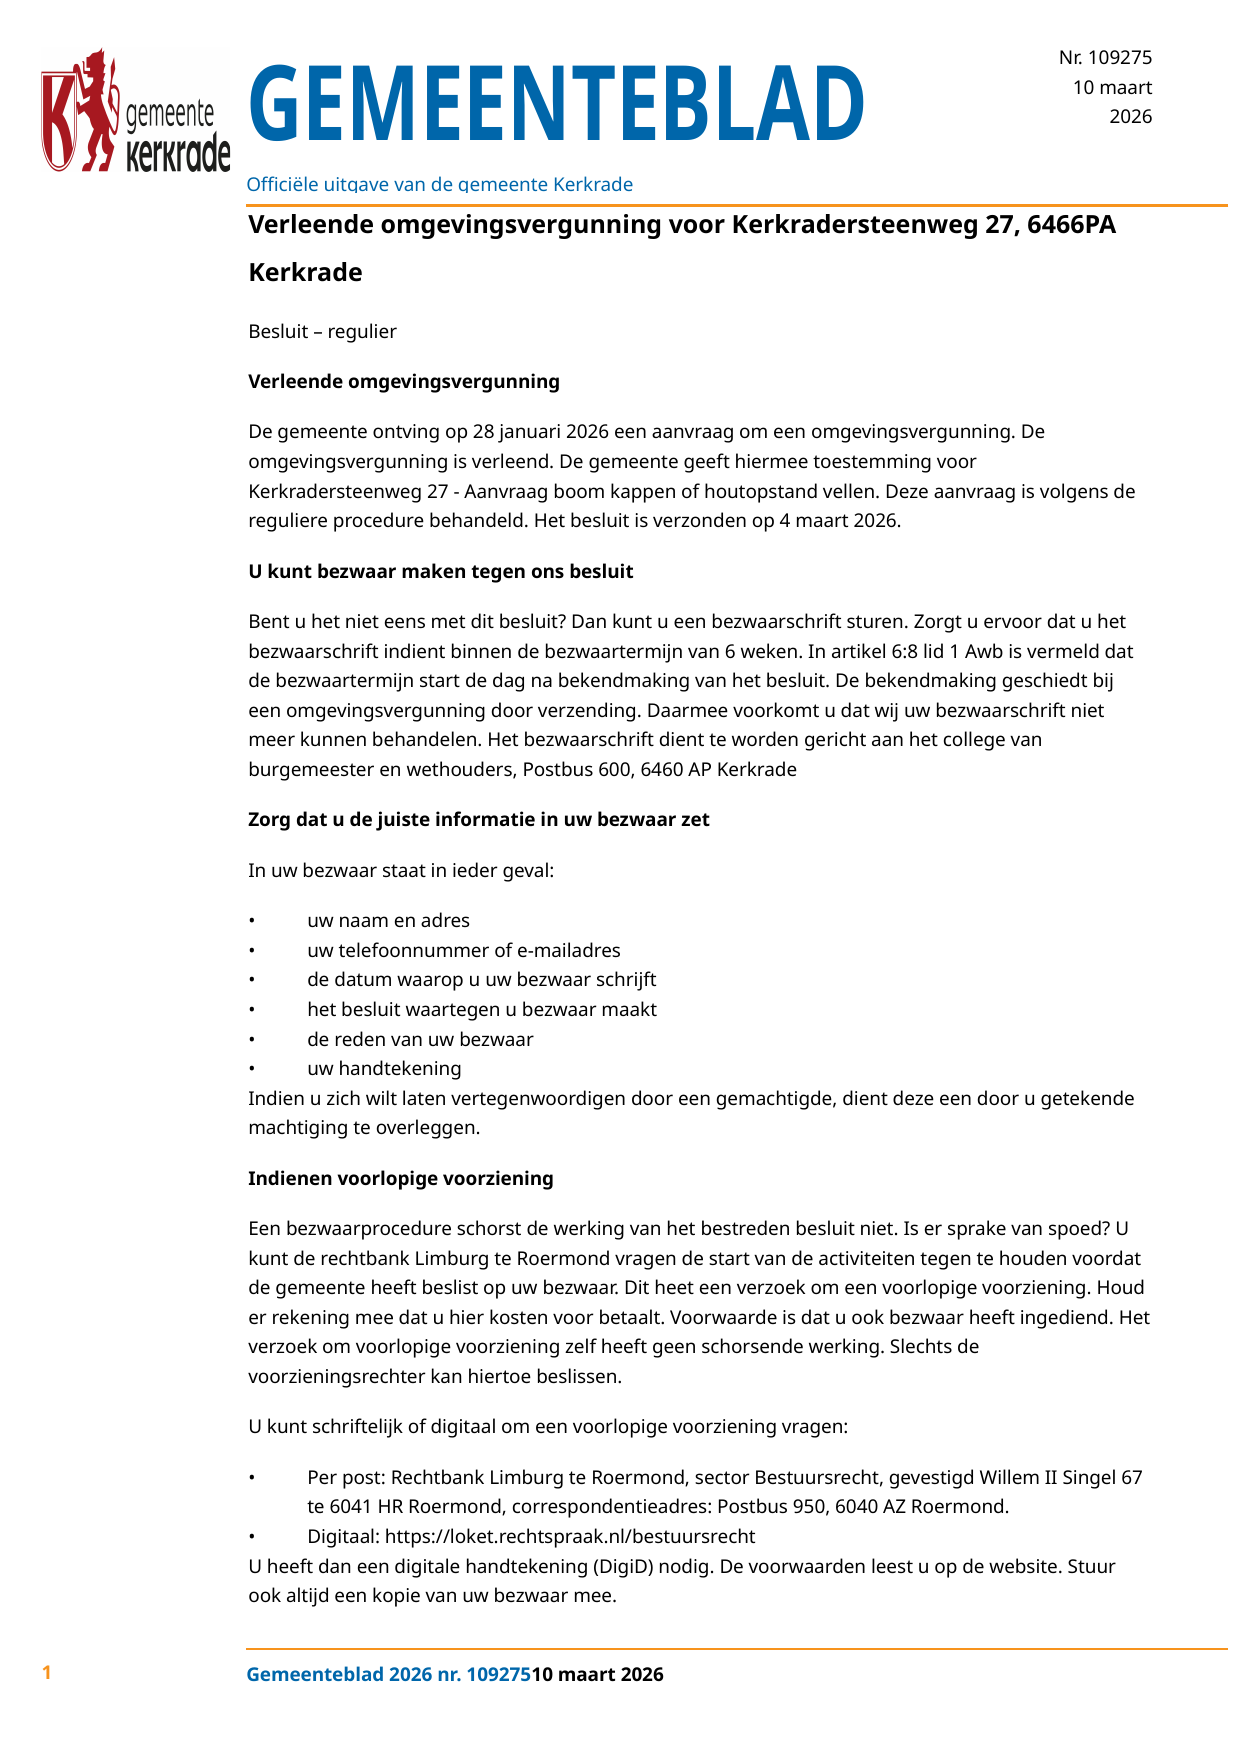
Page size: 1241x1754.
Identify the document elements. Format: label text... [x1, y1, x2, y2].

text Indien u zich wilt laten vertegenwoordigen door een gemachtigde, dient deze een door u getekende machtiging te overleggen. [248, 1085, 1152, 1140]
text Zorg dat u de juiste informatie in uw bezwaar zet [248, 807, 1152, 832]
list de reden van uw bezwaar [248, 1026, 1152, 1052]
list uw telefoonnummer of e-mailadres [248, 937, 1152, 963]
text Verleende omgevingsvergunning voor Kerkradersteenweg 27, 6466PA Kerkrade [248, 207, 1152, 288]
list het besluit waartegen u bezwaar maakt [248, 996, 1152, 1022]
text Bent u het niet eens met dit besluit? Dan kunt u een bezwaarschrift sturen. Zorgt u ervoor dat u het bezwaarschrift indient binnen de bezwaartermijn van 6 weken. In artikel 6:8 lid 1 Awb is vermeld dat de bezwaartermijn start de dag na bekendmaking van het besluit. De bekendmaking geschiedt bij een omgevingsvergunning door verzending. Daarmee voorkomt u dat wij uw bezwaarschrift niet meer kunnen behandelen. Het bezwaarschrift dient te worden gericht aan het college van burgemeester en wethouders, Postbus 600, 6460 AP Kerkrade [248, 608, 1152, 782]
text U heeft dan een digitale handtekening (DigiD) nodig. De voorwaarden leest u op de website. Stuur ook altijd een kopie van uw bezwaar mee. [248, 1553, 1152, 1608]
text In uw bezwaar staat in ieder geval: [248, 857, 1152, 883]
text Verleende omgevingsvergunning [248, 368, 1152, 394]
text Indienen voorlopige voorziening [248, 1165, 1152, 1191]
list de datum waarop u uw bezwaar schrijft [248, 967, 1152, 992]
text De gemeente ontving op 28 januari 2026 een aanvraag om een omgevingsvergunning. De omgevingsvergunning is verleend. De gemeente geeft hiermee toestemming voor Kerkradersteenweg 27 - Aanvraag boom kappen of houtopstand vellen. Deze aanvraag is volgens de reguliere procedure behandeld. Het besluit is verzonden op 4 maart 2026. [248, 419, 1152, 533]
text U kunt bezwaar maken tegen ons besluit [248, 558, 1152, 584]
text Besluit – regulier [248, 318, 1152, 344]
list uw naam en adres [248, 907, 1152, 933]
text U kunt schriftelijk of digitaal om een voorlopige voorziening vragen: [248, 1414, 1152, 1439]
list Digitaal: https://loket.rechtspraak.nl/bestuursrecht [248, 1523, 1152, 1549]
text Een bezwaarprocedure schorst de werking van het bestreden besluit niet. Is er sprake van spoed? U kunt de rechtbank Limburg te Roermond vragen de start van de activiteiten tegen te houden voordat de gemeente heeft beslist op uw bezwaar. Dit heet een verzoek om een voorlopige voorziening. Houd er rekening mee dat u hier kosten voor betaalt. Voorwaarde is dat u ook bezwaar heeft ingediend. Het verzoek om voorlopige voorziening zelf heeft geen schorsende werking. Slechts de voorzieningsrechter kan hiertoe beslissen. [248, 1215, 1152, 1389]
picture [41, 47, 231, 172]
list Per post: Rechtbank Limburg te Roermond, sector Bestuursrecht, gevestigd Willem II Singel 67 te 6041 HR Roermond, correspondentieadres: Postbus 950, 6040 AZ Roermond. [248, 1464, 1152, 1519]
list uw handtekening [248, 1055, 1152, 1081]
